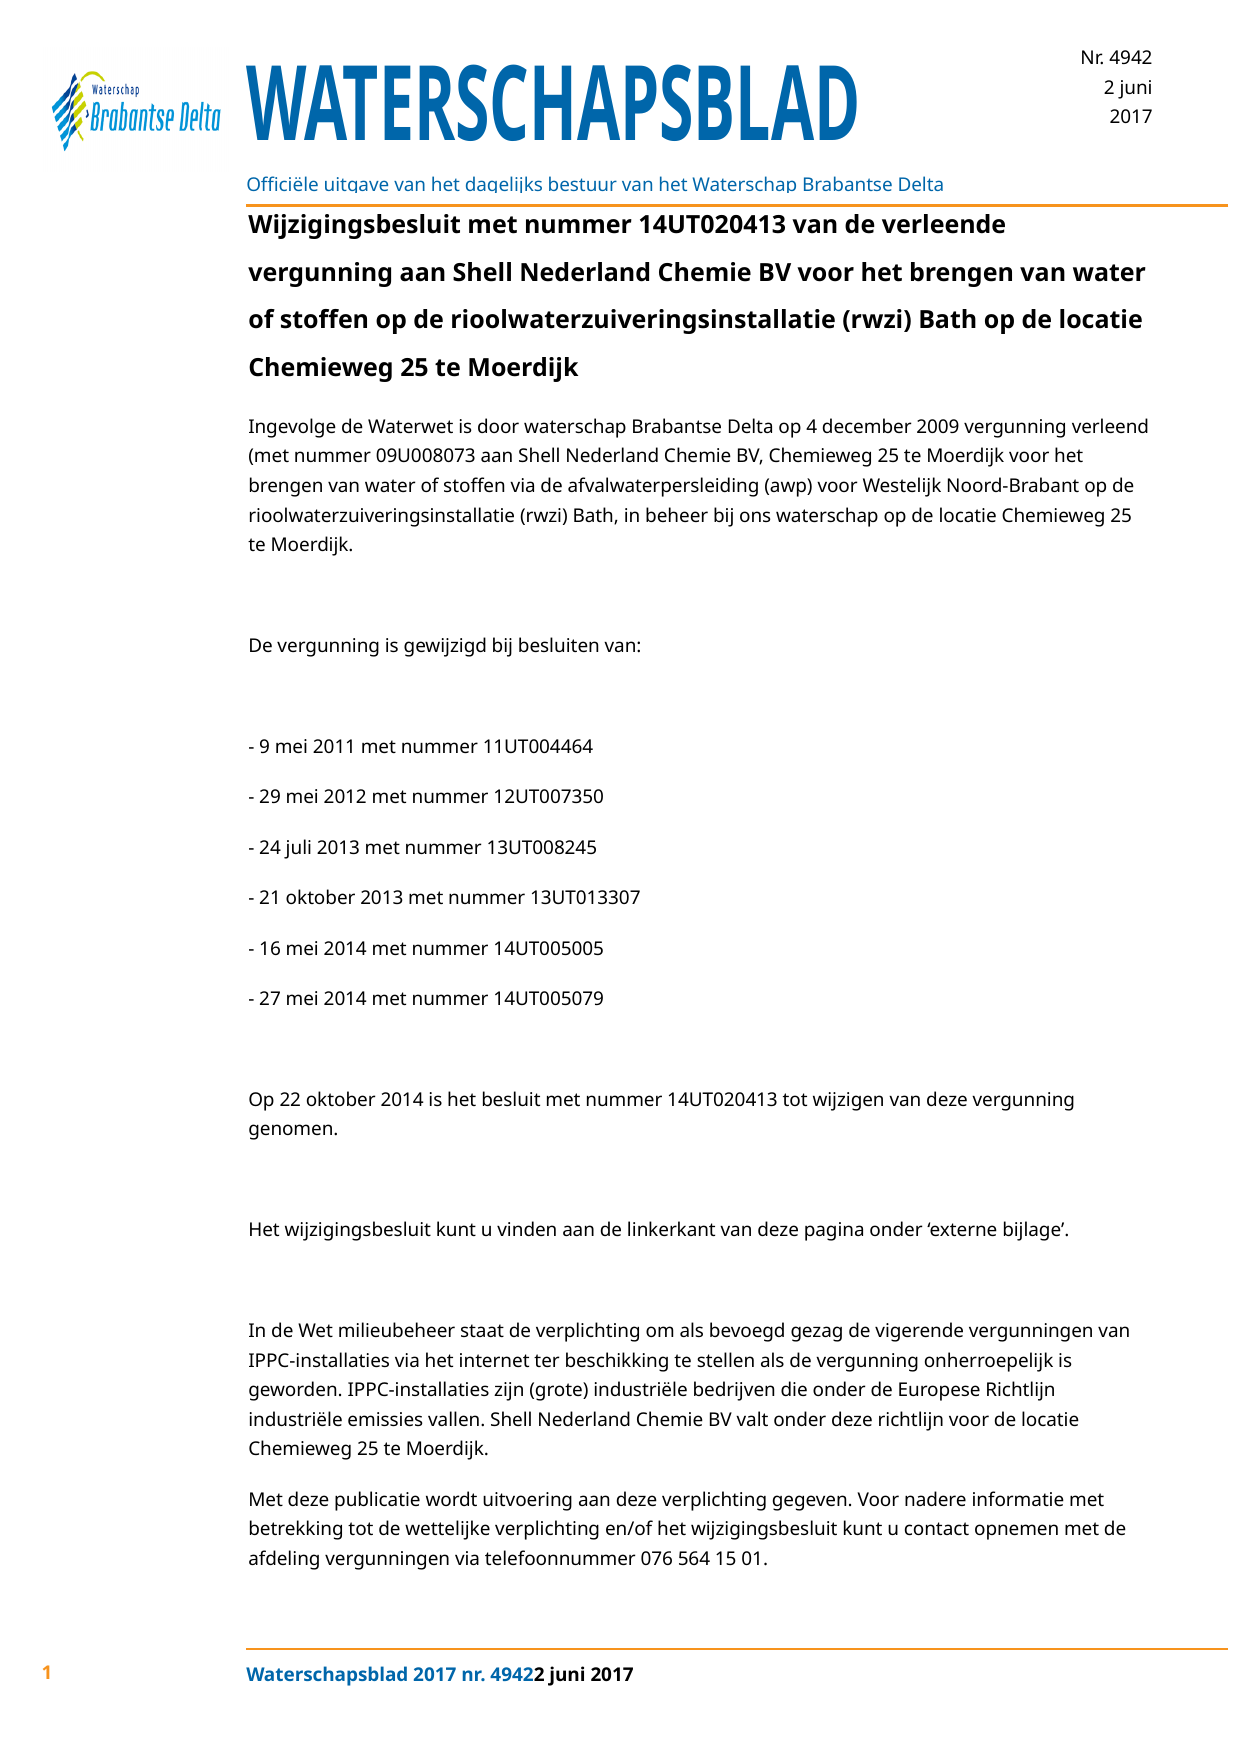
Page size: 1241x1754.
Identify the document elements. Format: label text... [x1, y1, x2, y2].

text In de Wet milieubeheer staat de verplichting om als bevoegd gezag de vigerende vergunningen van IPPC-installaties via het internet ter beschikking te stellen als de vergunning onherroepelijk is geworden. IPPC-installaties zijn (grote) industriële bedrijven die onder de Europese Richtlijn industriële emissies vallen. Shell Nederland Chemie BV valt onder deze richtlijn voor de locatie Chemieweg 25 te Moerdijk. [248, 1317, 1152, 1461]
text - 24 juli 2013 met nummer 13UT008245 [248, 834, 1152, 860]
text Het wijzigingsbesluit kunt u vinden aan de linkerkant van deze pagina onder ‘externe bijlage’. [248, 1216, 1152, 1242]
text - 27 mei 2014 met nummer 14UT005079 [248, 985, 1152, 1011]
text Op 22 oktober 2014 is het besluit met nummer 14UT020413 tot wijzigen van deze vergunning genomen. [248, 1086, 1152, 1141]
text De vergunning is gewijzigd bij besluiten van: [248, 632, 1152, 658]
text - 16 mei 2014 met nummer 14UT005005 [248, 935, 1152, 961]
text - 9 mei 2011 met nummer 11UT004464 [248, 733, 1152, 759]
text Wijzigingsbesluit met nummer 14UT020413 van de verleende vergunning aan Shell Nederland Chemie BV voor het brengen van water of stoffen op de rioolwaterzuiveringsinstallatie (rwzi) Bath op de locatie Chemieweg 25 te Moerdijk [248, 207, 1152, 384]
text Met deze publicatie wordt uitvoering aan deze verplichting gegeven. Voor nadere informatie met betrekking tot de wettelijke verplichting en/of het wijzigingsbesluit kunt u contact opnemen met de afdeling vergunningen via telefoonnummer 076 564 15 01. [248, 1486, 1152, 1571]
picture [41, 47, 231, 172]
text - 21 oktober 2013 met nummer 13UT013307 [248, 884, 1152, 910]
text - 29 mei 2012 met nummer 12UT007350 [248, 783, 1152, 809]
text Ingevolge de Waterwet is door waterschap Brabantse Delta op 4 december 2009 vergunning verleend (met nummer 09U008073 aan Shell Nederland Chemie BV, Chemieweg 25 te Moerdijk voor het brengen van water of stoffen via de afvalwaterpersleiding (awp) voor Westelijk Noord-Brabant op de rioolwaterzuiveringsinstallatie (rwzi) Bath, in beheer bij ons waterschap op de locatie Chemieweg 25 te Moerdijk. [248, 413, 1152, 557]
